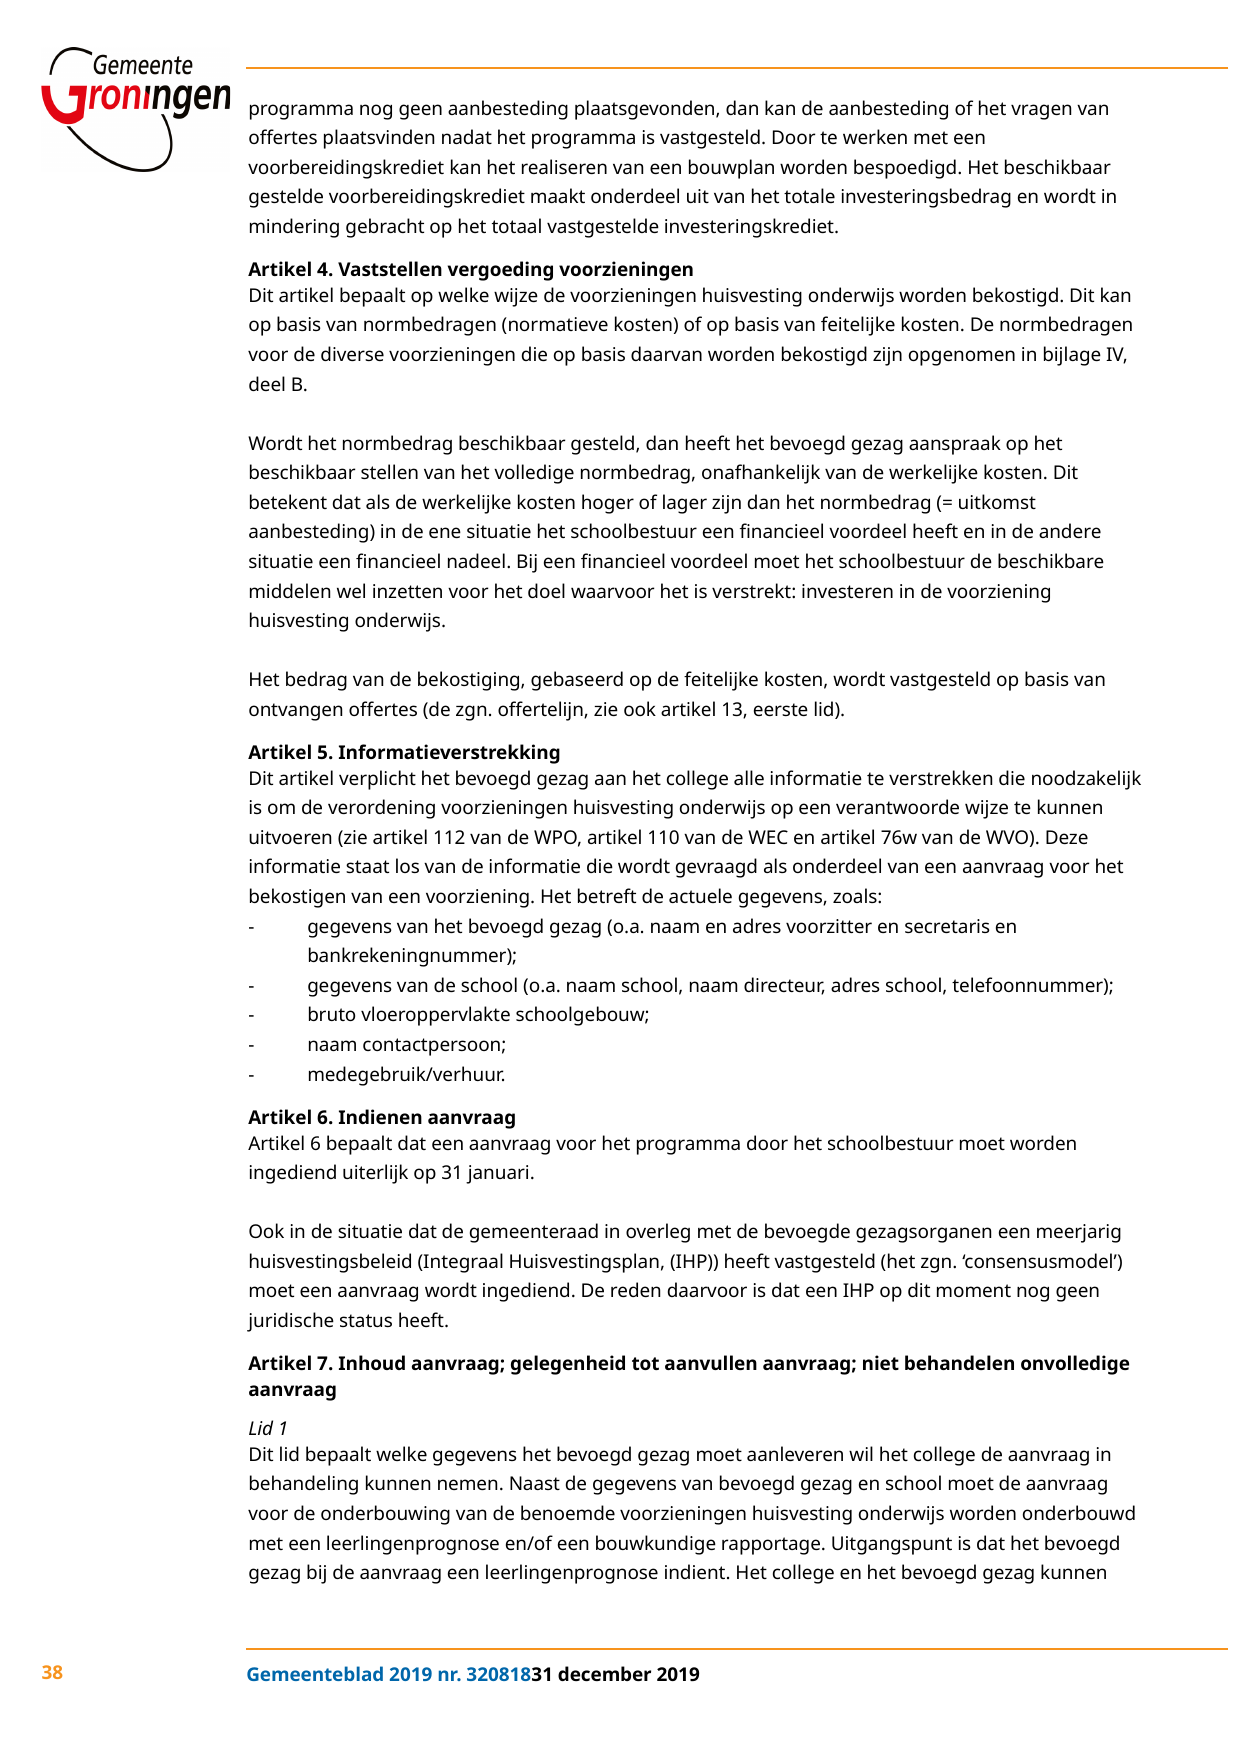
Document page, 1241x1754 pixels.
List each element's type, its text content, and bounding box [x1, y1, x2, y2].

list gegevens van het bevoegd gezag (o.a. naam en adres voorzitter en secretaris en bankrekeningnummer); [248, 913, 1152, 968]
list naam contactpersoon; [248, 1031, 1152, 1057]
text Artikel 6 bepaalt dat een aanvraag voor het programma door het schoolbestuur moet worden ingediend uiterlijk op 31 januari. [248, 1130, 1152, 1185]
text Artikel 4. Vaststellen vergoeding voorzieningen [248, 256, 1152, 282]
text Het bedrag van de bekostiging, gebaseerd op de feitelijke kosten, wordt vastgesteld op basis van ontvangen offertes (de zgn. offertelijn, zie ook artikel 13, eerste lid). [248, 667, 1152, 722]
list bruto vloeroppervlakte schoolgebouw; [248, 1002, 1152, 1027]
text programma nog geen aanbesteding plaatsgevonden, dan kan de aanbesteding of het vragen van offertes plaatsvinden nadat het programma is vastgesteld. Door te werken met een voorbereidingskrediet kan het realiseren van een bouwplan worden bespoedigd. Het beschikbaar gestelde voorbereidingskrediet maakt onderdeel uit van het totale investeringsbedrag en wordt in mindering gebracht op het totaal vastgestelde investeringskrediet. [248, 95, 1152, 239]
text Lid 1 [248, 1415, 1152, 1441]
text Artikel 6. Indienen aanvraag [248, 1104, 1152, 1130]
text Wordt het normbedrag beschikbaar gesteld, dan heeft het bevoegd gezag aanspraak op het beschikbaar stellen van het volledige normbedrag, onafhankelijk van de werkelijke kosten. Dit betekent dat als de werkelijke kosten hoger of lager zijn dan het normbedrag (= uitkomst aanbesteding) in de ene situatie het schoolbestuur een financieel voordeel heeft en in de andere situatie een financieel nadeel. Bij een financieel voordeel moet het schoolbestuur de beschikbare middelen wel inzetten voor het doel waarvoor het is verstrekt: investeren in de voorziening huisvesting onderwijs. [248, 430, 1152, 633]
text Artikel 5. Informatieverstrekking [248, 739, 1152, 765]
picture [41, 47, 231, 172]
text Ook in de situatie dat de gemeenteraad in overleg met de bevoegde gezagsorganen een meerjarig huisvestingsbeleid (Integraal Huisvestingsplan, (IHP)) heeft vastgesteld (het zgn. ‘consensusmodel’) moet een aanvraag wordt ingediend. De reden daarvoor is dat een IHP op dit moment nog geen juridische status heeft. [248, 1218, 1152, 1333]
list medegebruik/verhuur. [248, 1061, 1152, 1087]
text Artikel 7. Inhoud aanvraag; gelegenheid tot aanvullen aanvraag; niet behandelen onvolledige aanvraag [248, 1350, 1152, 1402]
text Dit lid bepaalt welke gegevens het bevoegd gezag moet aanleveren wil het college de aanvraag in behandeling kunnen nemen. Naast de gegevens van bevoegd gezag en school moet de aanvraag voor de onderbouwing van de benoemde voorzieningen huisvesting onderwijs worden onderbouwd met een leerlingenprognose en/of een bouwkundige rapportage. Uitgangspunt is dat het bevoegd gezag bij de aanvraag een leerlingenprognose indient. Het college en het bevoegd gezag kunnen [248, 1441, 1152, 1585]
text Dit artikel verplicht het bevoegd gezag aan het college alle informatie te verstrekken die noodzakelijk is om de verordening voorzieningen huisvesting onderwijs op een verantwoorde wijze te kunnen uitvoeren (zie artikel 112 van de WPO, artikel 110 van de WEC en artikel 76w van de WVO). Deze informatie staat los van de informatie die wordt gevraagd als onderdeel van een aanvraag voor het bekostigen van een voorziening. Het betreft de actuele gegevens, zoals: [248, 765, 1152, 909]
text Dit artikel bepaalt op welke wijze de voorzieningen huisvesting onderwijs worden bekostigd. Dit kan op basis van normbedragen (normatieve kosten) of op basis van feitelijke kosten. De normbedragen voor de diverse voorzieningen die op basis daarvan worden bekostigd zijn opgenomen in bijlage IV, deel B. [248, 282, 1152, 396]
list gegevens van de school (o.a. naam school, naam directeur, adres school, telefoonnummer); [248, 972, 1152, 998]
